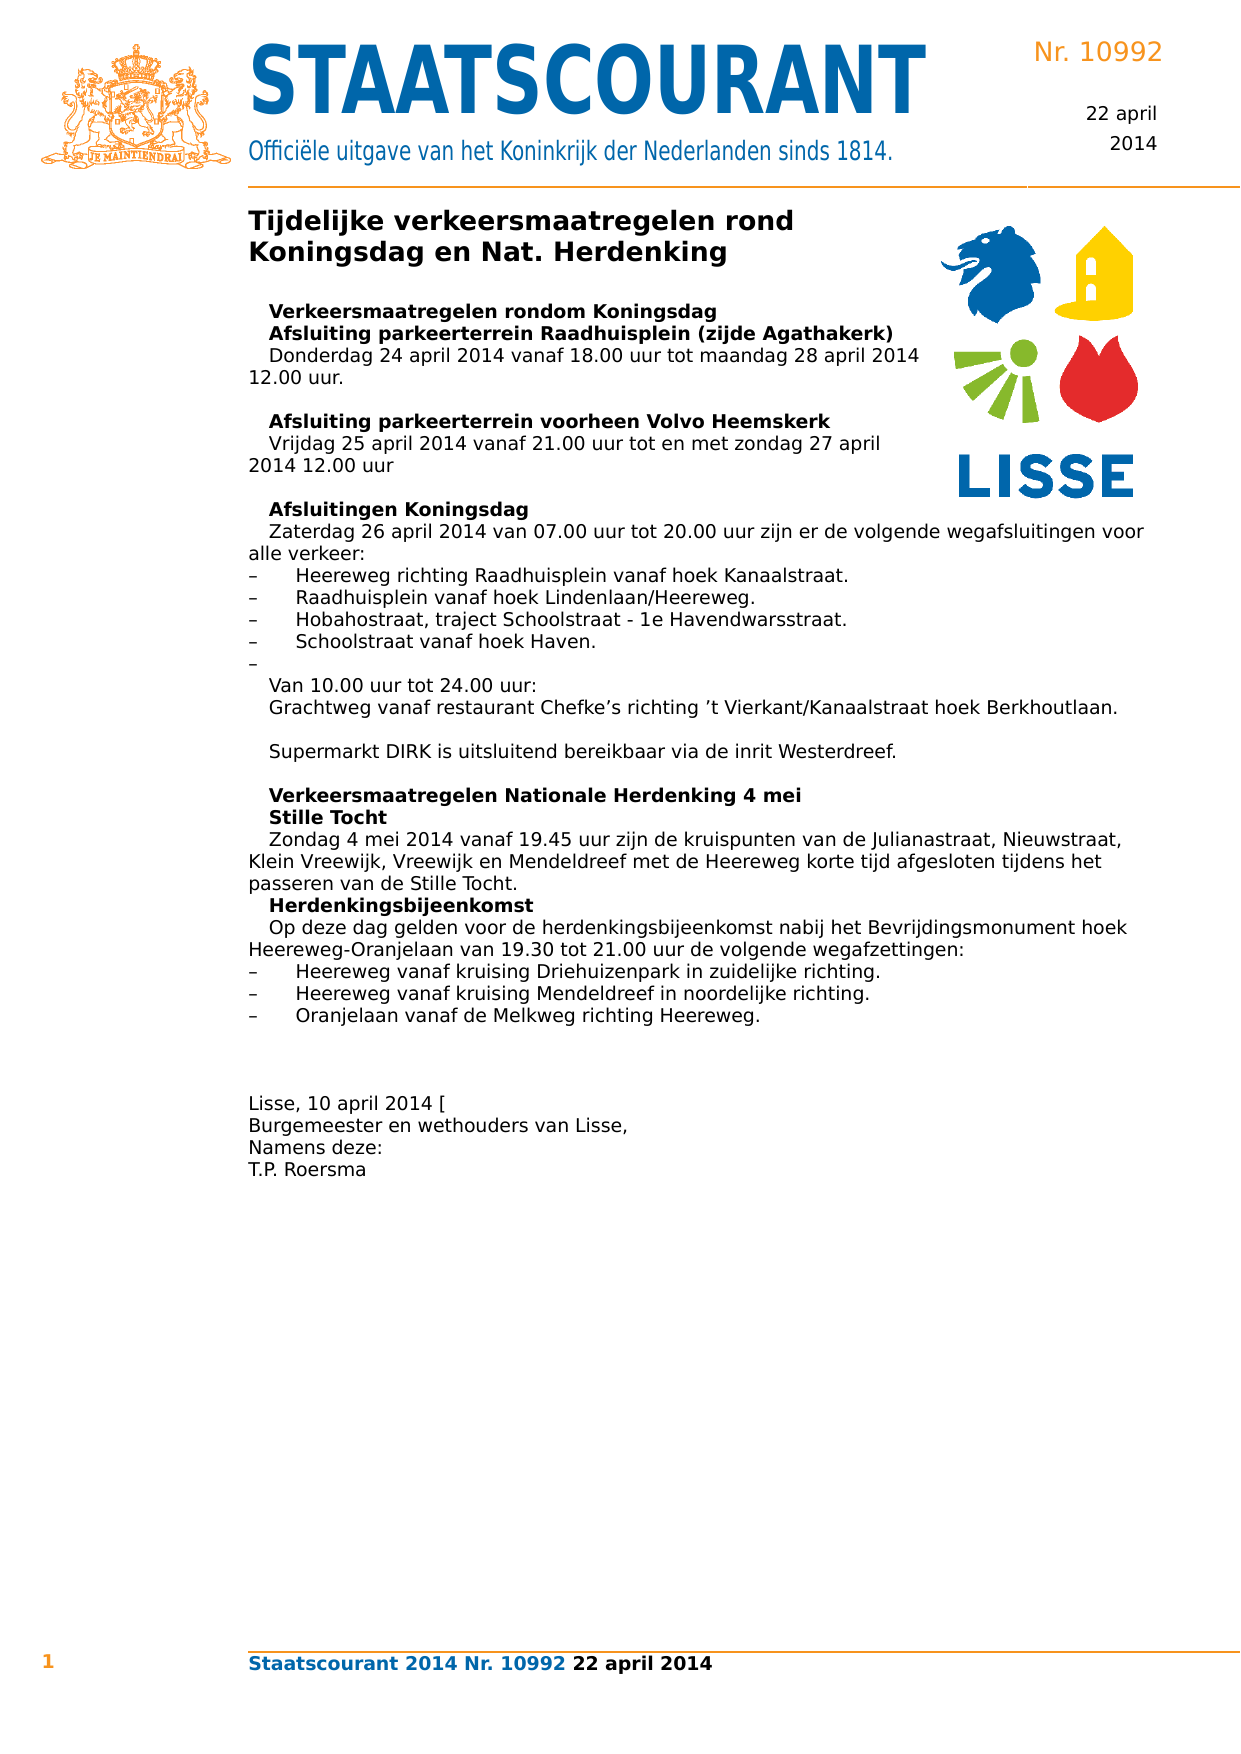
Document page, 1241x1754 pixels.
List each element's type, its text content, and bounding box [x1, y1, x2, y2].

text Grachtweg vanaf restaurant Chefke’s richting ’t Vierkant/Kanaalstraat hoek Berkhoutlaan. [248, 697, 1163, 719]
text Op deze dag gelden voor de herdenkingsbijeenkomst nabij het Bevrijdingsmonument hoek Heereweg-Oranjelaan van 19.30 tot 21.00 uur de volgende wegafzettingen: [248, 917, 1163, 961]
text Namens deze: [248, 1137, 1163, 1158]
text Verkeersmaatregelen rondom Koningsdag [248, 301, 927, 323]
text Stille Tocht [248, 807, 1163, 829]
text Afsluiting parkeerterrein voorheen Volvo Heemskerk [248, 411, 927, 433]
list Oranjelaan vanaf de Melkweg richting Heereweg. [248, 1005, 1163, 1027]
list Raadhuisplein vanaf hoek Lindenlaan/Heereweg. [248, 587, 1163, 609]
list Heereweg vanaf kruising Mendeldreef in noordelijke richting. [248, 983, 1163, 1005]
text Supermarkt DIRK is uitsluitend bereikbaar via de inrit Westerdreef. [248, 741, 1163, 763]
text Burgemeester en wethouders van Lisse, [248, 1114, 1163, 1137]
text Herdenkingsbijeenkomst [248, 895, 1163, 917]
list Heereweg richting Raadhuisplein vanaf hoek Kanaalstraat. [248, 565, 1163, 587]
text Vrijdag 25 april 2014 vanaf 21.00 uur tot en met zondag 27 april 2014 12.00 uur [248, 433, 927, 477]
text Zondag 4 mei 2014 vanaf 19.45 uur zijn de kruispunten van de Julianastraat, Nieuwstraat, Klein Vreewijk, Vreewijk en Mendeldreef met de Heereweg korte tijd afgesloten tijdens het passeren van de Stille Tocht. [248, 829, 1163, 895]
list Hobahostraat, traject Schoolstraat - 1e Havendwarsstraat. [248, 609, 1163, 631]
picture [927, 205, 1164, 513]
text Verkeersmaatregelen Nationale Herdenking 4 mei [248, 785, 1163, 807]
list Schoolstraat vanaf hoek Haven. [248, 631, 1163, 653]
subtitle Tijdelijke verkeersmaatregelen rond Koningsdag en Nat. Herdenking [248, 206, 927, 268]
text Afsluiting parkeerterrein Raadhuisplein (zijde Agathakerk) [248, 323, 927, 345]
picture [41, 44, 231, 169]
list Heereweg vanaf kruising Driehuizenpark in zuidelijke richting. [248, 961, 1163, 983]
text Van 10.00 uur tot 24.00 uur: [248, 675, 1163, 697]
text Donderdag 24 april 2014 vanaf 18.00 uur tot maandag 28 april 2014 12.00 uur. [248, 345, 927, 389]
text Zaterdag 26 april 2014 van 07.00 uur tot 20.00 uur zijn er de volgende wegafsluitingen voor alle verkeer: [248, 521, 1163, 565]
text Lisse, 10 april 2014 [ [248, 1093, 1163, 1114]
text T.P. Roersma [248, 1158, 1163, 1181]
text Afsluitingen Koningsdag [248, 499, 1163, 521]
